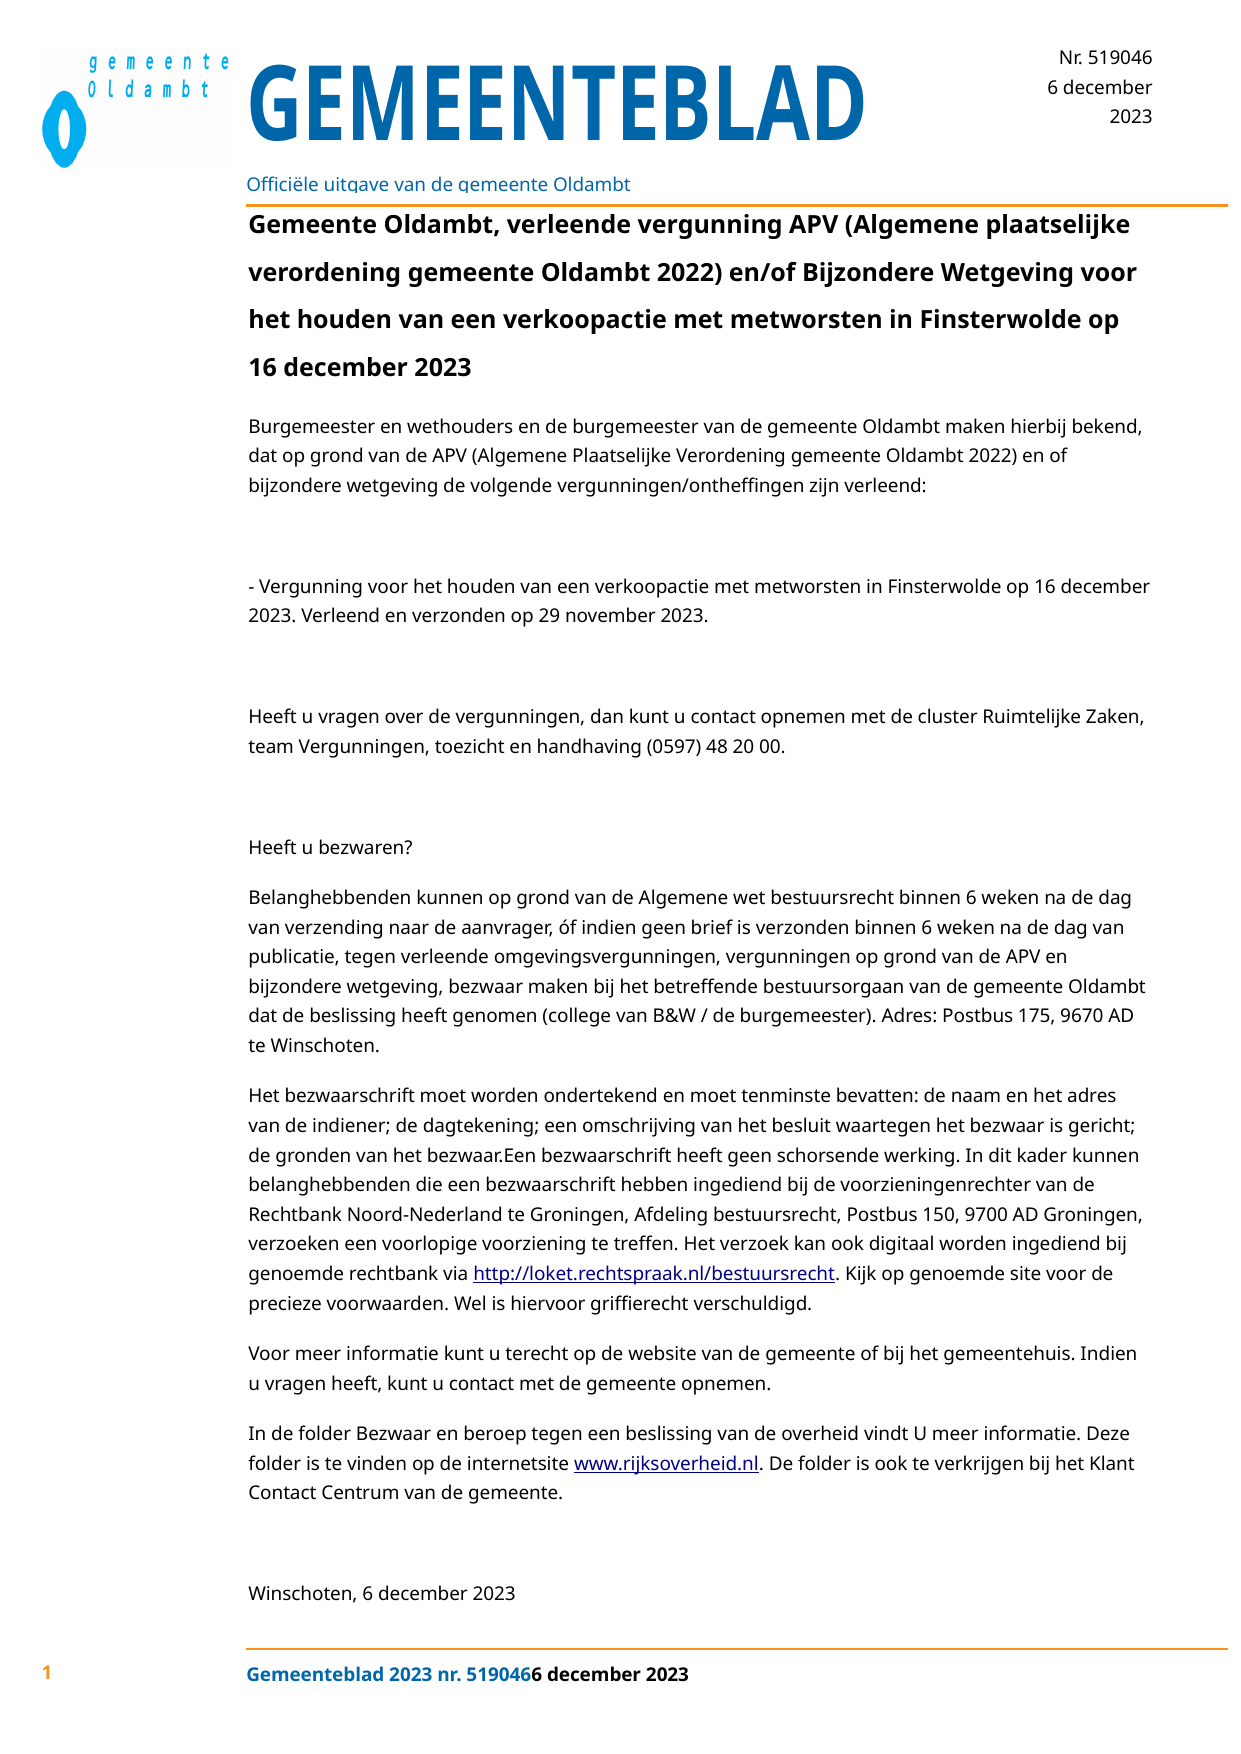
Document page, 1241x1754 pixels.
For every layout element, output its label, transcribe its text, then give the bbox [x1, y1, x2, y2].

text Winschoten, 6 december 2023 [248, 1580, 1152, 1606]
picture [41, 47, 231, 172]
text Burgemeester en wethouders en de burgemeester van de gemeente Oldambt maken hierbij bekend, dat op grond van de APV (Algemene Plaatselijke Verordening gemeente Oldambt 2022) en of bijzondere wetgeving de volgende vergunningen/ontheffingen zijn verleend: [248, 413, 1152, 498]
text Voor meer informatie kunt u terecht op de website van de gemeente of bij het gemeentehuis. Indien u vragen heeft, kunt u contact met de gemeente opnemen. [248, 1340, 1152, 1396]
text Heeft u bezwaren? [248, 834, 1152, 860]
text In de folder Bezwaar en beroep tegen een beslissing van de overheid vindt U meer informatie. Deze folder is te vinden op de internetsite www.rijksoverheid.nl. De folder is ook te verkrijgen bij het Klant Contact Centrum van de gemeente. [248, 1420, 1152, 1505]
text - Vergunning voor het houden van een verkoopactie met metworsten in Finsterwolde op 16 december 2023. Verleend en verzonden op 29 november 2023. [248, 573, 1152, 628]
text Het bezwaarschrift moet worden ondertekend en moet tenminste bevatten: de naam en het adres van de indiener; de dagtekening; een omschrijving van het besluit waartegen het bezwaar is gericht; de gronden van het bezwaar.Een bezwaarschrift heeft geen schorsende werking. In dit kader kunnen belanghebbenden die een bezwaarschrift hebben ingediend bij de voorzieningenrechter van de Rechtbank Noord-Nederland te Groningen, Afdeling bestuursrecht, Postbus 150, 9700 AD Groningen, verzoeken een voorlopige voorziening te treffen. Het verzoek kan ook digitaal worden ingediend bij genoemde rechtbank via http://loket.rechtspraak.nl/bestuursrecht. Kijk op genoemde site voor de precieze voorwaarden. Wel is hiervoor griffierecht verschuldigd. [248, 1083, 1152, 1316]
text Heeft u vragen over de vergunningen, dan kunt u contact opnemen met de cluster Ruimtelijke Zaken, team Vergunningen, toezicht en handhaving (0597) 48 20 00. [248, 703, 1152, 759]
text Gemeente Oldambt, verleende vergunning APV (Algemene plaatselijke verordening gemeente Oldambt 2022) en/of Bijzondere Wetgeving voor het houden van een verkoopactie met metworsten in Finsterwolde op 16 december 2023 [248, 207, 1152, 384]
text Belanghebbenden kunnen op grond van de Algemene wet bestuursrecht binnen 6 weken na de dag van verzending naar de aanvrager, óf indien geen brief is verzonden binnen 6 weken na de dag van publicatie, tegen verleende omgevingsvergunningen, vergunningen op grond van de APV en bijzondere wetgeving, bezwaar maken bij het betreffende bestuursorgaan van de gemeente Oldambt dat de beslissing heeft genomen (college van B&W / de burgemeester). Adres: Postbus 175, 9670 AD te Winschoten. [248, 884, 1152, 1058]
